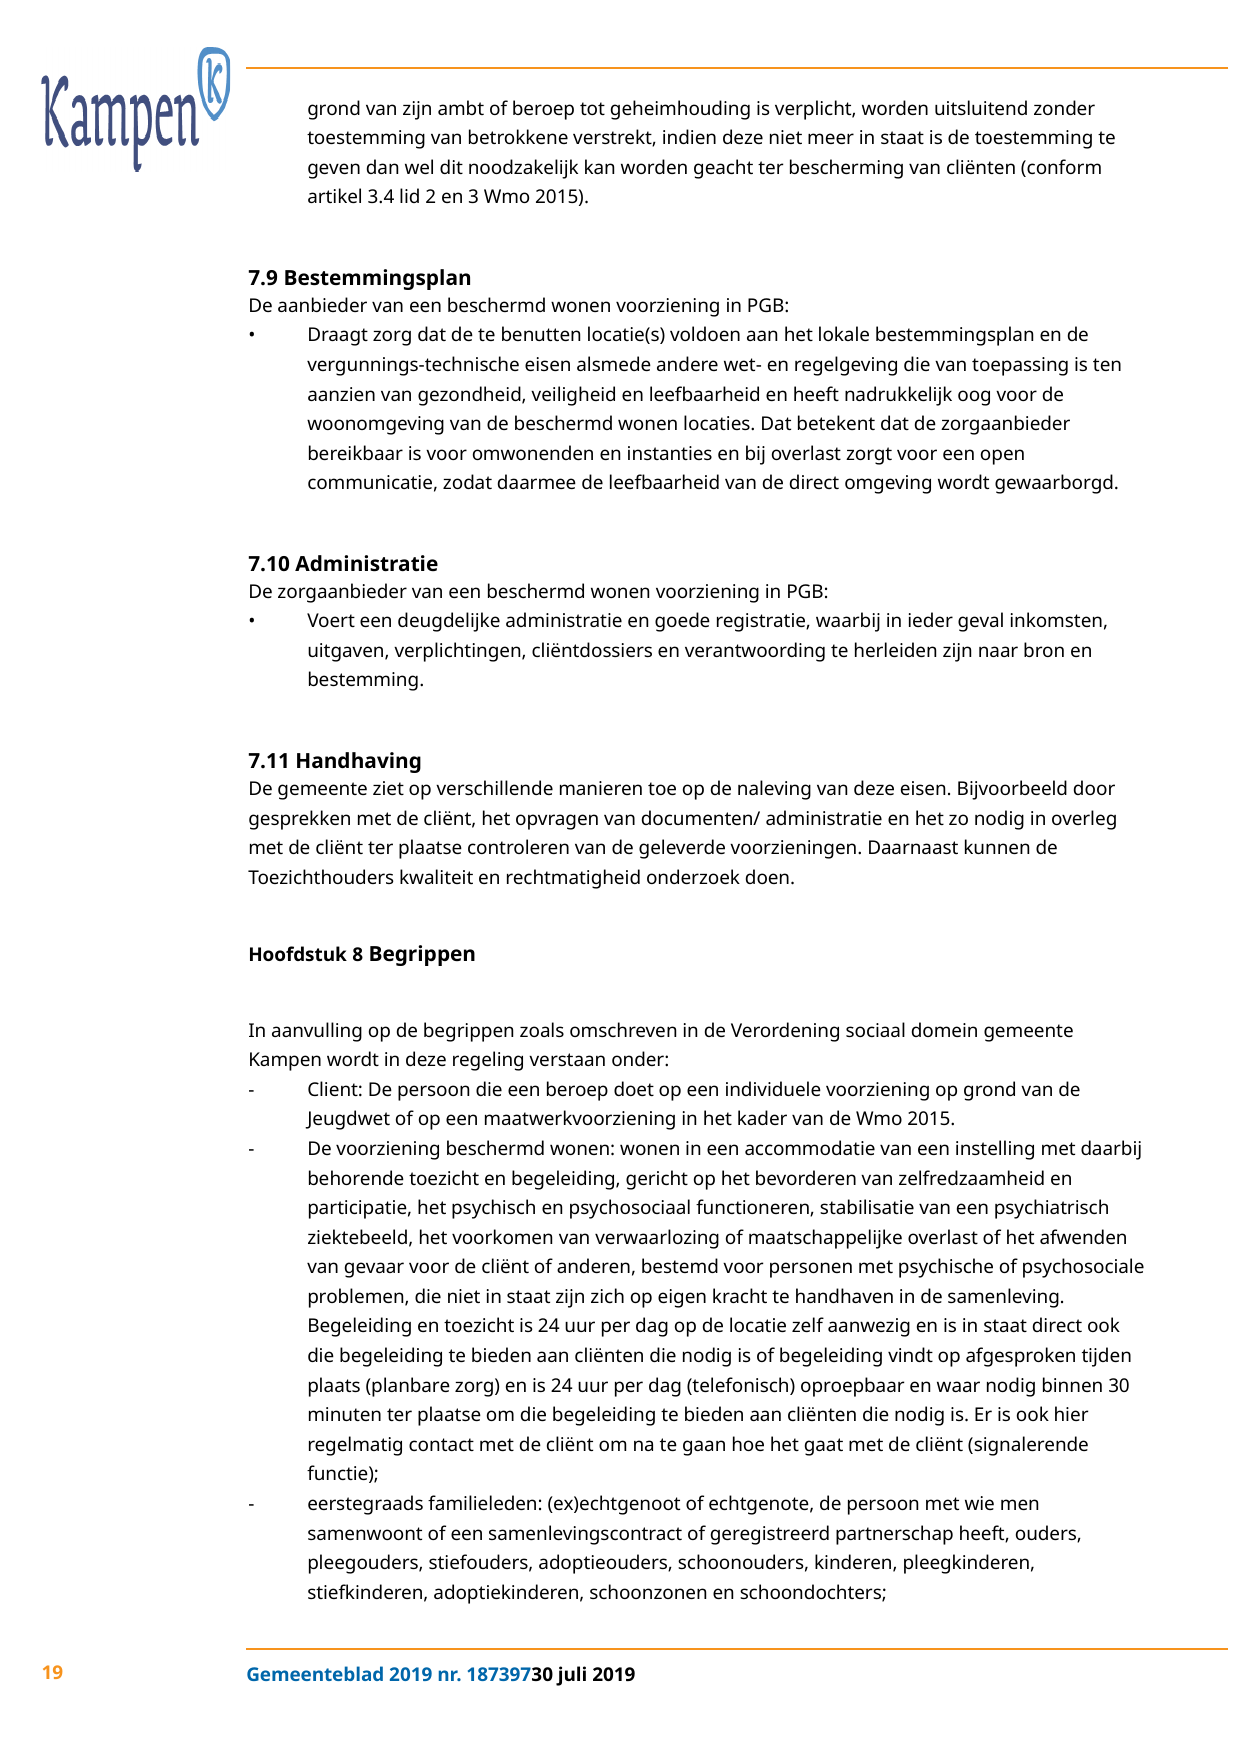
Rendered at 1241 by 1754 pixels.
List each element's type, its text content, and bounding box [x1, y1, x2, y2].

list grond van zijn ambt of beroep tot geheimhouding is verplicht, worden uitsluitend zonder toestemming van betrokkene verstrekt, indien deze niet meer in staat is de toestemming te geven dan wel dit noodzakelijk kan worden geacht ter bescherming van cliënten (conform artikel 3.4 lid 2 en 3 Wmo 2015). [248, 95, 1152, 209]
text De gemeente ziet op verschillende manieren toe op de naleving van deze eisen. Bijvoorbeeld door gesprekken met de cliënt, het opvragen van documenten/ administratie en het zo nodig in overleg met de cliënt ter plaatse controleren van de geleverde voorzieningen. Daarnaast kunnen de Toezichthouders kwaliteit en rechtmatigheid onderzoek doen. [248, 775, 1152, 889]
text 7.9 Bestemmingsplan [248, 263, 1152, 292]
list eerstegraads familieleden: (ex)echtgenoot of echtgenote, de persoon met wie men samenwoont of een samenlevingscontract of geregistreerd partnerschap heeft, ouders, pleegouders, stiefouders, adoptieouders, schoonouders, kinderen, pleegkinderen, stiefkinderen, adoptiekinderen, schoonzonen en schoondochters; [248, 1490, 1152, 1604]
text In aanvulling op de begrippen zoals omschreven in de Verordening sociaal domein gemeente Kampen wordt in deze regeling verstaan onder: [248, 1017, 1152, 1072]
list De voorziening beschermd wonen: wonen in een accommodatie van een instelling met daarbij behorende toezicht en begeleiding, gericht op het bevorderen van zelfredzaamheid en participatie, het psychisch en psychosociaal functioneren, stabilisatie van een psychiatrisch ziektebeeld, het voorkomen van verwaarlozing of maatschappelijke overlast of het afwenden van gevaar voor de cliënt of anderen, bestemd voor personen met psychische of psychosociale problemen, die niet in staat zijn zich op eigen kracht te handhaven in de samenleving. Begeleiding en toezicht is 24 uur per dag op de locatie zelf aanwezig en is in staat direct ook die begeleiding te bieden aan cliënten die nodig is of begeleiding vindt op afgesproken tijden plaats (planbare zorg) en is 24 uur per dag (telefonisch) oproepbaar en waar nodig binnen 30 minuten ter plaatse om die begeleiding te bieden aan cliënten die nodig is. Er is ook hier regelmatig contact met de cliënt om na te gaan hoe het gaat met de cliënt (signalerende functie); [248, 1135, 1152, 1486]
list Voert een deugdelijke administratie en goede registratie, waarbij in ieder geval inkomsten, uitgaven, verplichtingen, cliëntdossiers en verantwoording te herleiden zijn naar bron en bestemming. [248, 607, 1152, 692]
text 7.10 Administratie [248, 549, 1152, 578]
list Draagt zorg dat de te benutten locatie(s) voldoen aan het lokale bestemmingsplan en de vergunnings-technische eisen alsmede andere wet- en regelgeving die van toepassing is ten aanzien van gezondheid, veiligheid en leefbaarheid en heeft nadrukkelijk oog voor de woonomgeving van de beschermd wonen locaties. Dat betekent dat de zorgaanbieder bereikbaar is voor omwonenden en instanties en bij overlast zorgt voor een open communicatie, zodat daarmee de leefbaarheid van de direct omgeving wordt gewaarborgd. [248, 322, 1152, 495]
text Hoofdstuk 8 Begrippen [248, 939, 1152, 967]
text 7.11 Handhaving [248, 747, 1152, 775]
picture [41, 47, 231, 172]
text De zorgaanbieder van een beschermd wonen voorziening in PGB: [248, 578, 1152, 604]
list Client: De persoon die een beroep doet op een individuele voorziening op grond van de Jeugdwet of op een maatwerkvoorziening in het kader van de Wmo 2015. [248, 1076, 1152, 1131]
text De aanbieder van een beschermd wonen voorziening in PGB: [248, 292, 1152, 318]
